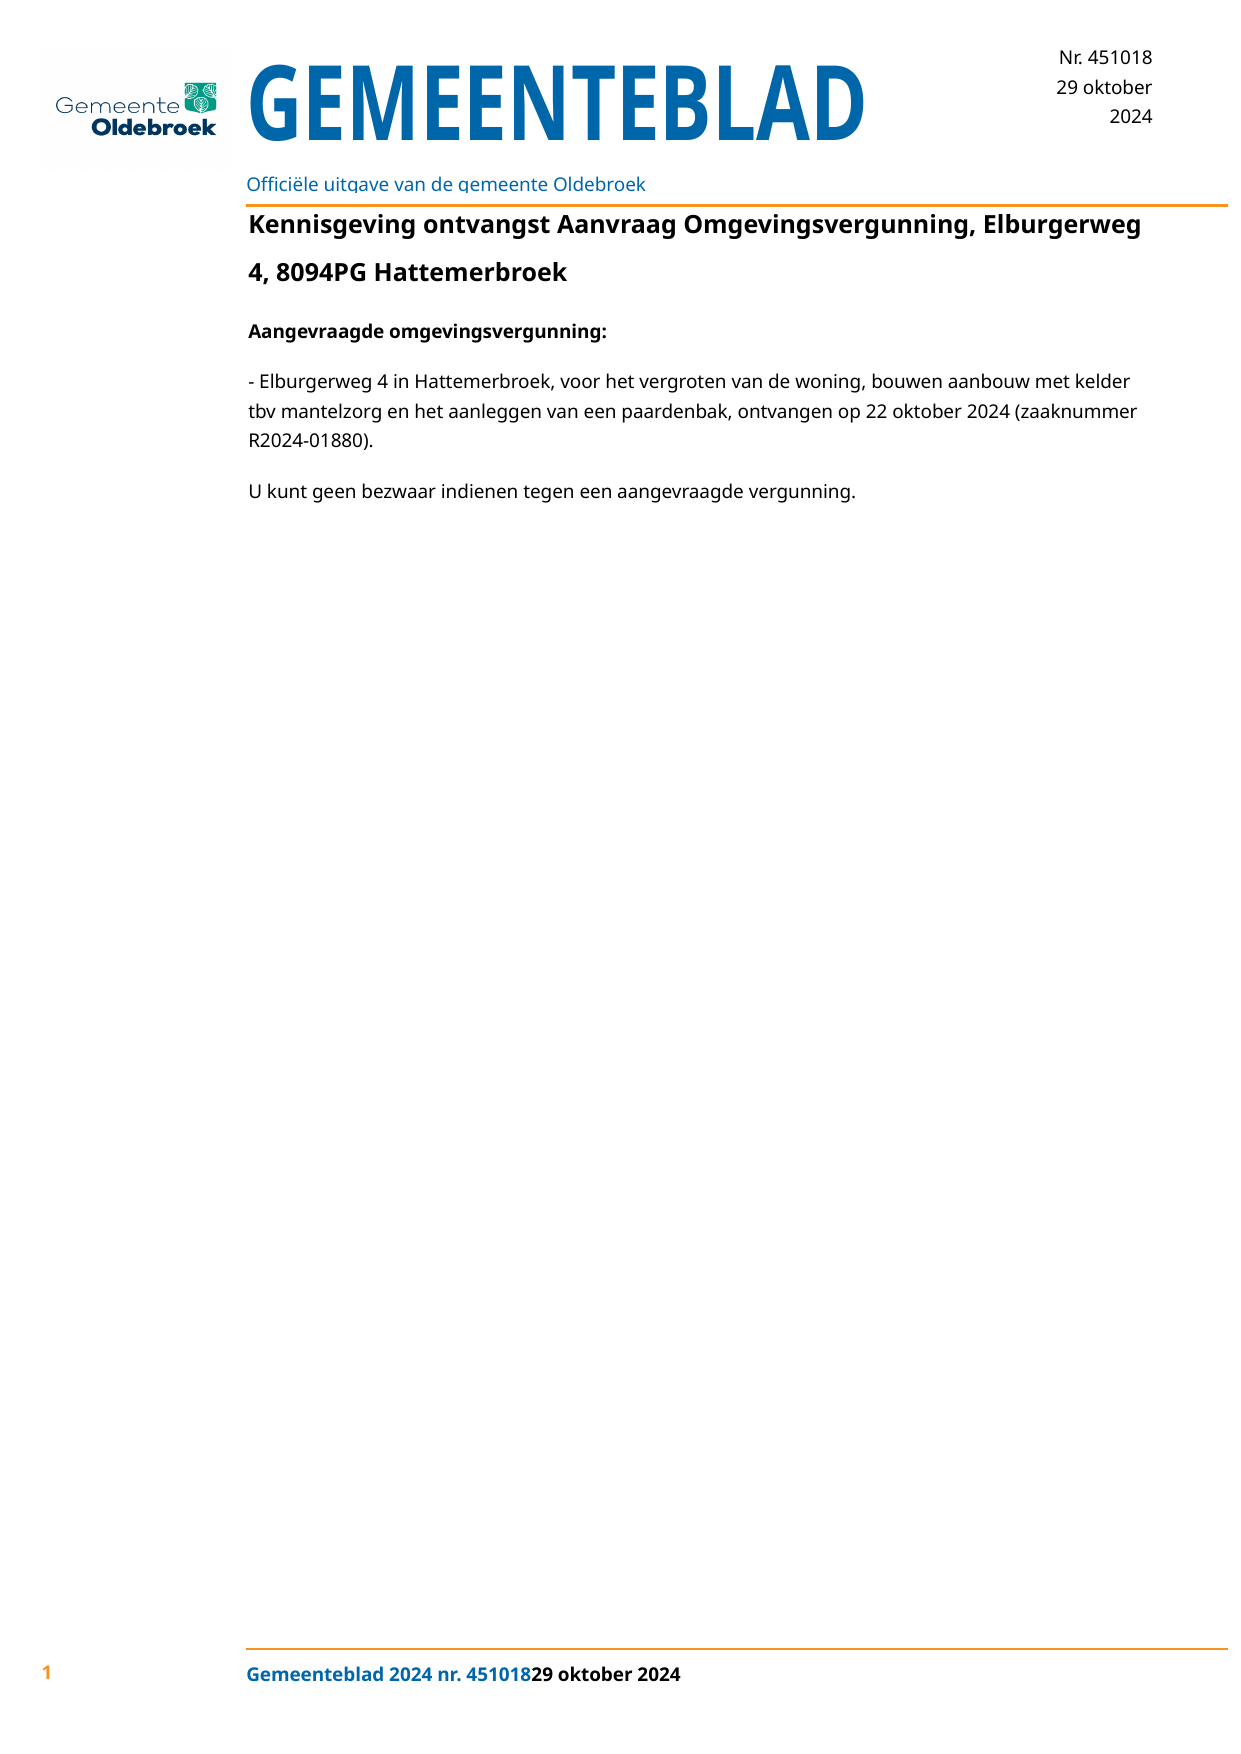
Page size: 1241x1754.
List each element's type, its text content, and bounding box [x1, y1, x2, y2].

text U kunt geen bezwaar indienen tegen een aangevraagde vergunning. [248, 478, 1152, 504]
text Kennisgeving ontvangst Aanvraag Omgevingsvergunning, Elburgerweg 4, 8094PG Hattemerbroek [248, 207, 1152, 288]
text Aangevraagde omgevingsvergunning: [248, 318, 1152, 344]
text - Elburgerweg 4 in Hattemerbroek, voor het vergroten van de woning, bouwen aanbouw met kelder tbv mantelzorg en het aanleggen van een paardenbak, ontvangen op 22 oktober 2024 (zaaknummer R2024-01880). [248, 368, 1152, 453]
picture [41, 47, 231, 172]
